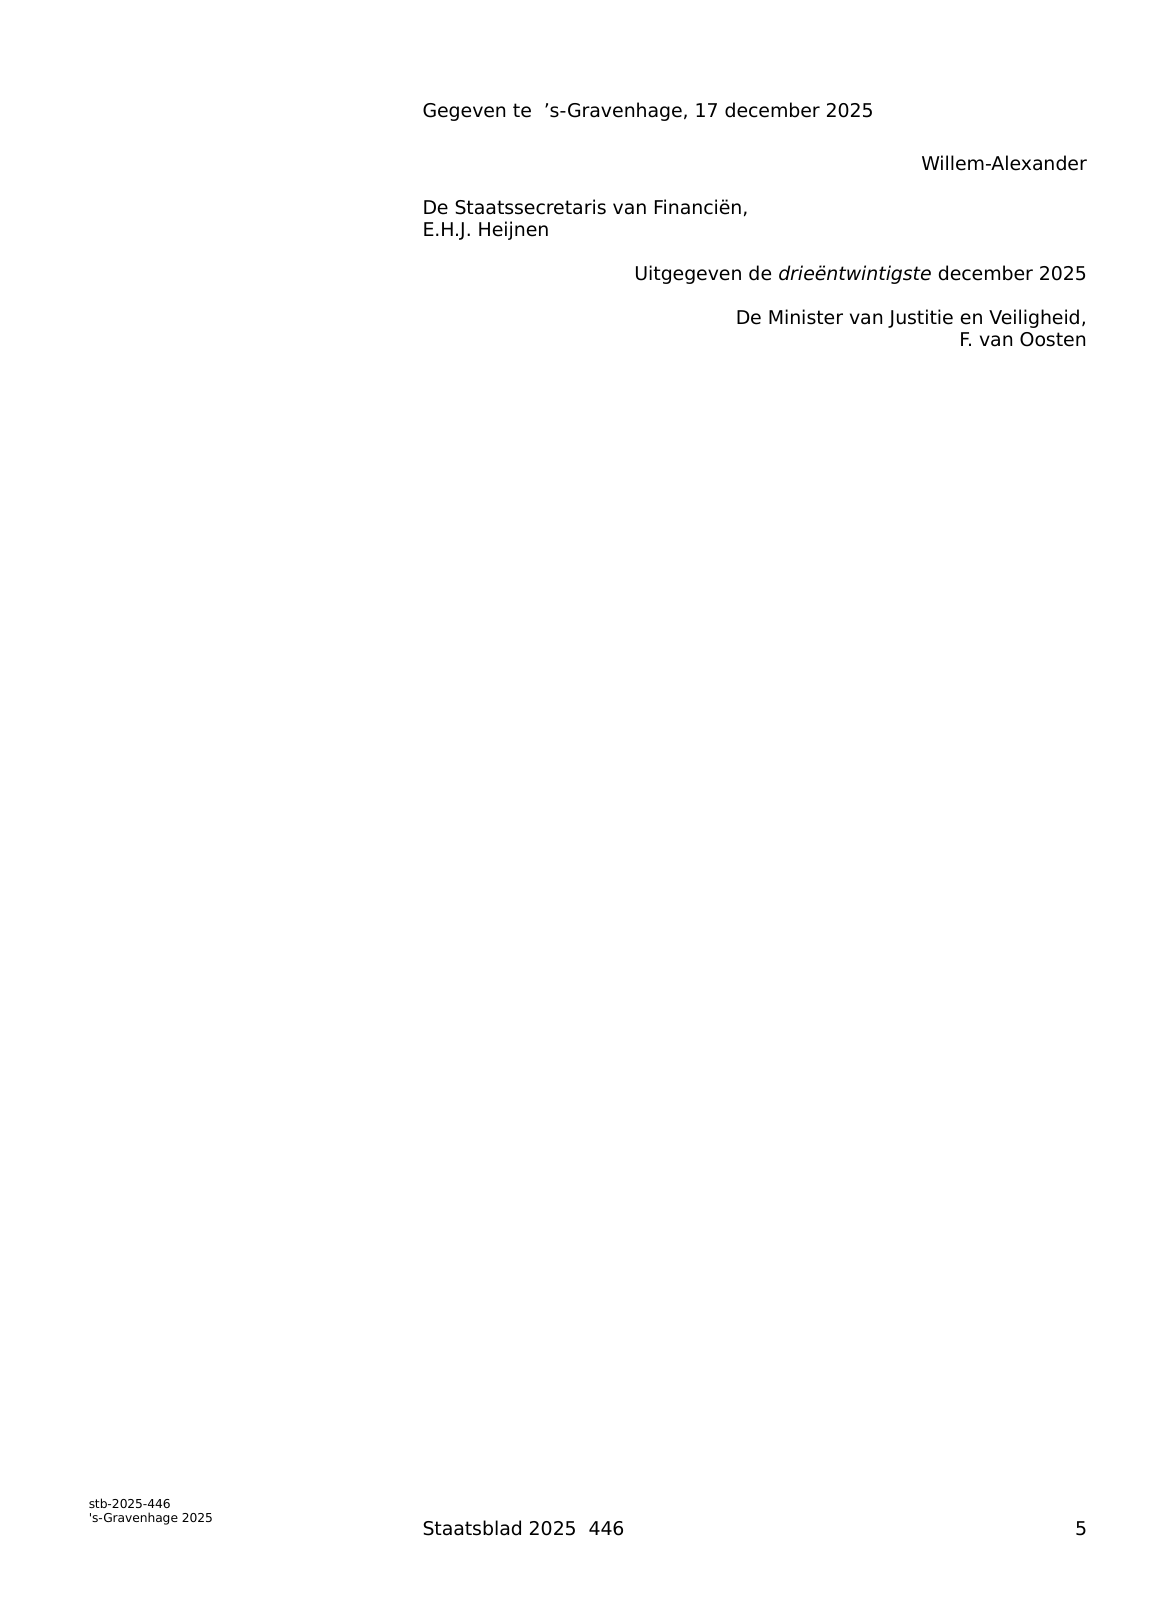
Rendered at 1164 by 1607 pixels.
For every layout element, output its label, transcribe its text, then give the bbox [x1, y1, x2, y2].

text 's-Gravenhage 2025 [88, 1511, 323, 1525]
text De Staatssecretaris van Financiën, E.H.J. Heijnen [422, 197, 1087, 241]
text Gegeven te ’s-Gravenhage, 17 december 2025 [422, 100, 1087, 122]
text De Minister van Justitie en Veiligheid, F. van Oosten [422, 307, 1087, 351]
text Uitgegeven de drieëntwintigste december 2025 [422, 263, 1087, 285]
text stb-2025-446 [88, 1497, 323, 1511]
text Willem-Alexander [422, 152, 1087, 174]
